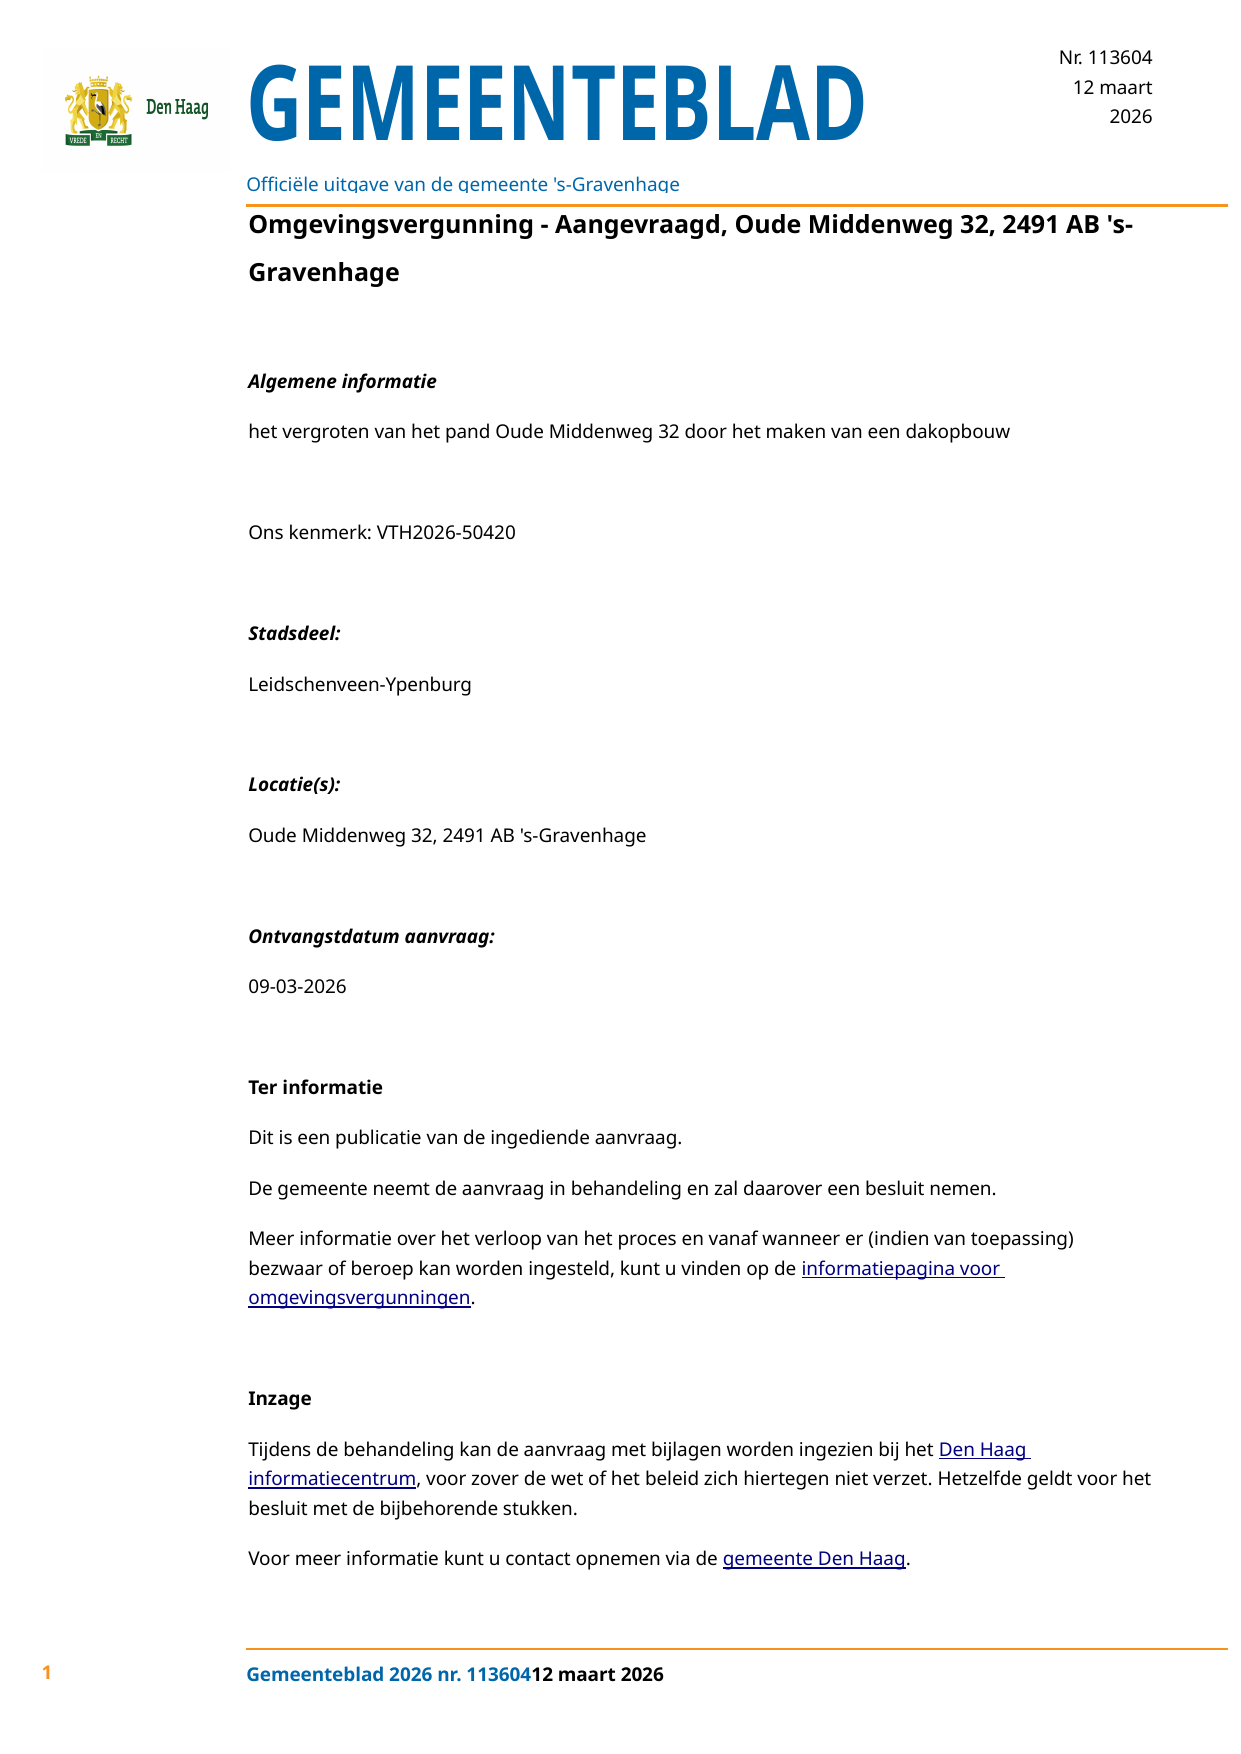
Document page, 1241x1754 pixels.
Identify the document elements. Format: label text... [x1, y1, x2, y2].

text Tijdens de behandeling kan de aanvraag met bijlagen worden ingezien bij het Den Haag informatiecentrum, voor zover de wet of het beleid zich hiertegen niet verzet. Hetzelfde geldt voor het besluit met de bijbehorende stukken. [248, 1436, 1152, 1521]
text Leidschenveen-Ypenburg [248, 671, 1152, 697]
text Stadsdeel: [248, 620, 1152, 646]
text Ter informatie [248, 1074, 1152, 1100]
text Algemene informatie [248, 368, 1152, 394]
text Ontvangstdatum aanvraag: [248, 923, 1152, 949]
text Oude Middenweg 32, 2491 AB 's-Gravenhage [248, 822, 1152, 848]
text Meer informatie over het verloop van het proces en vanaf wanneer er (indien van toepassing) bezwaar of beroep kan worden ingesteld, kunt u vinden op de informatiepagina voor omgevingsvergunningen. [248, 1225, 1152, 1310]
text Omgevingsvergunning - Aangevraagd, Oude Middenweg 32, 2491 AB 's-Gravenhage [248, 207, 1152, 288]
text Locatie(s): [248, 772, 1152, 797]
picture [41, 47, 231, 172]
text De gemeente neemt de aanvraag in behandeling en zal daarover een besluit nemen. [248, 1175, 1152, 1201]
text Voor meer informatie kunt u contact opnemen via de gemeente Den Haag. [248, 1545, 1152, 1571]
text het vergroten van het pand Oude Middenweg 32 door het maken van een dakopbouw [248, 419, 1152, 444]
text Inzage [248, 1385, 1152, 1411]
text Dit is een publicatie van de ingediende aanvraag. [248, 1124, 1152, 1150]
text Ons kenmerk: VTH2026-50420 [248, 519, 1152, 545]
text 09-03-2026 [248, 973, 1152, 999]
